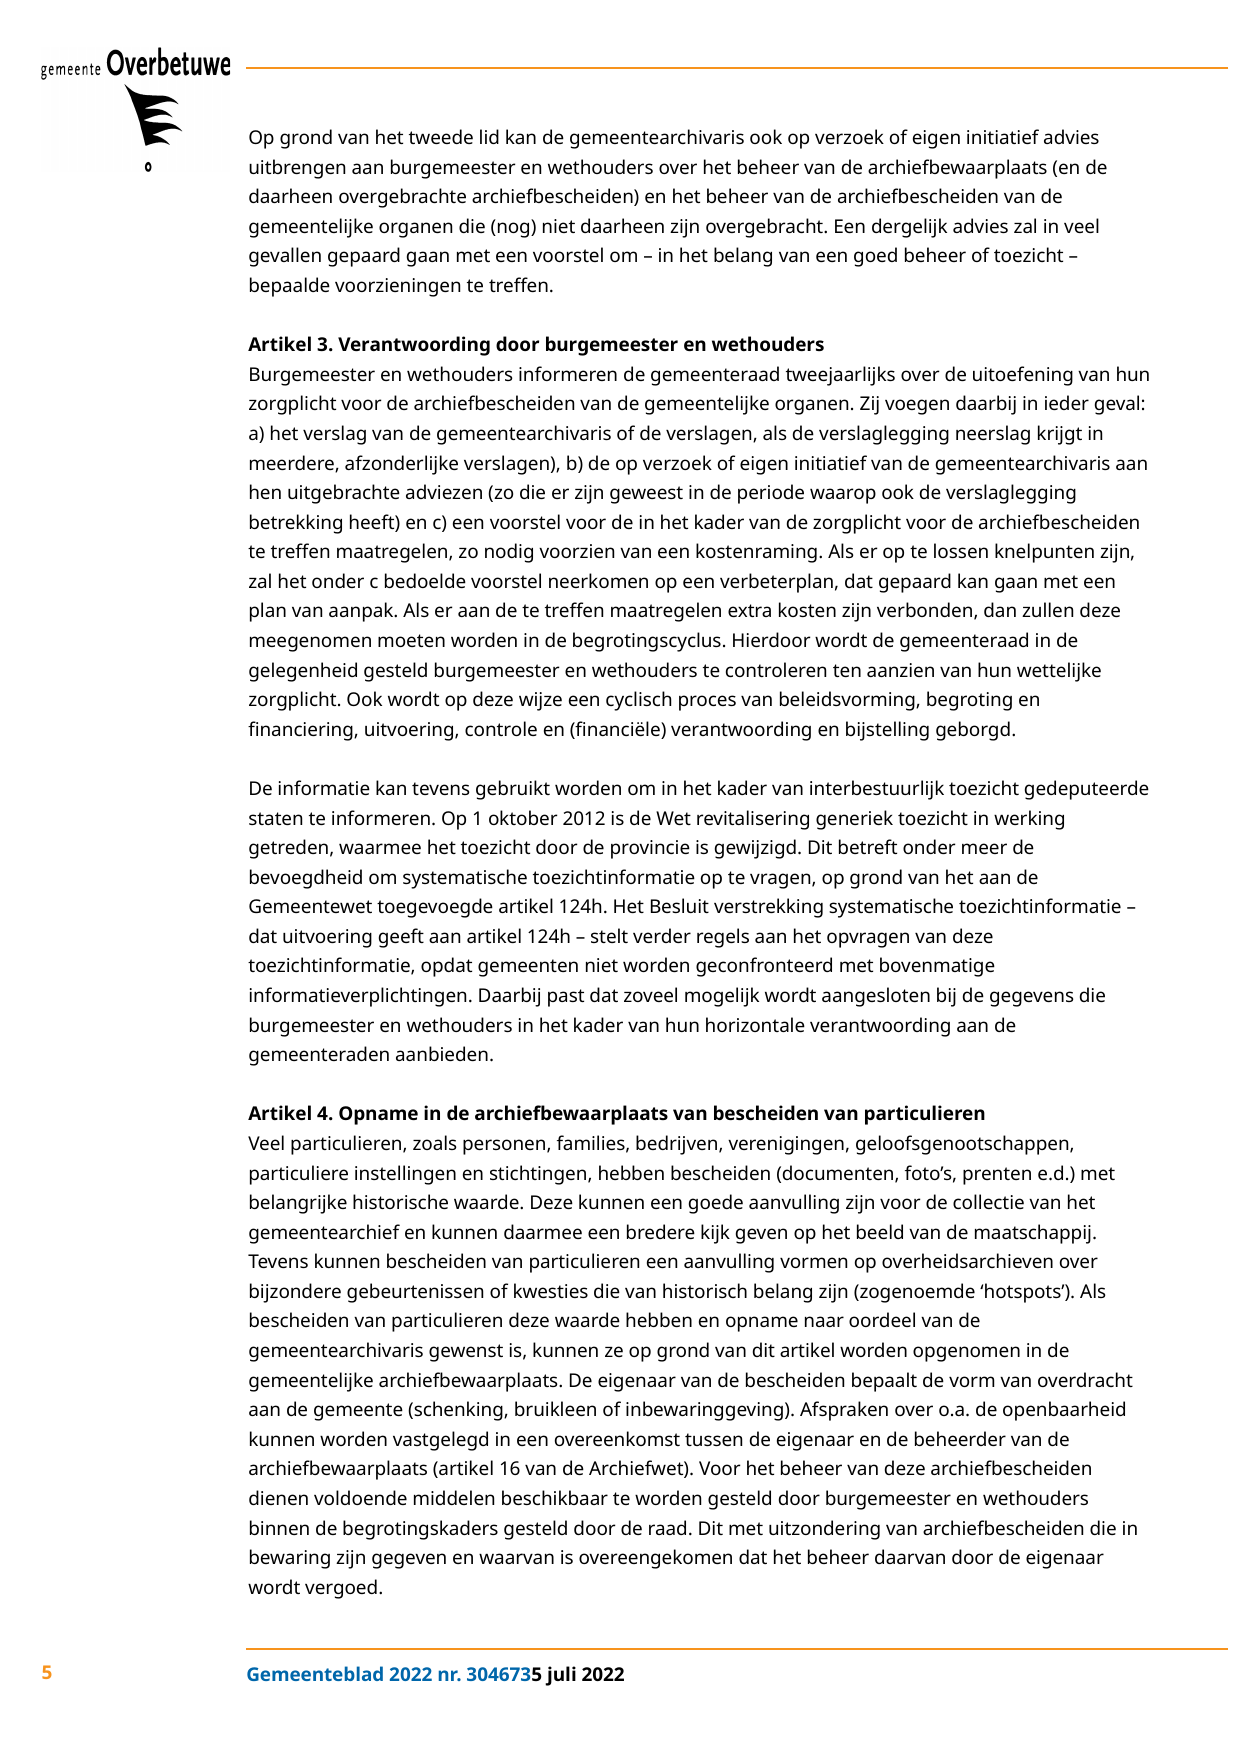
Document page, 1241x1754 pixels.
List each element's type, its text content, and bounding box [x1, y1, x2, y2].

text De informatie kan tevens gebruikt worden om in het kader van interbestuurlijk toezicht gedeputeerde staten te informeren. Op 1 oktober 2012 is de Wet revitalisering generiek toezicht in werking getreden, waarmee het toezicht door de provincie is gewijzigd. Dit betreft onder meer de bevoegdheid om systematische toezichtinformatie op te vragen, op grond van het aan de Gemeentewet toegevoegde artikel 124h. Het Besluit verstrekking systematische toezichtinformatie – dat uitvoering geeft aan artikel 124h – stelt verder regels aan het opvragen van deze toezichtinformatie, opdat gemeenten niet worden geconfronteerd met bovenmatige informatieverplichtingen. Daarbij past dat zoveel mogelijk wordt aangesloten bij de gegevens die burgemeester en wethouders in het kader van hun horizontale verantwoording aan de gemeenteraden aanbieden. [248, 775, 1152, 1067]
picture [41, 47, 231, 172]
text Veel particulieren, zoals personen, families, bedrijven, verenigingen, geloofsgenootschappen, particuliere instellingen en stichtingen, hebben bescheiden (documenten, foto’s, prenten e.d.) met belangrijke historische waarde. Deze kunnen een goede aanvulling zijn voor de collectie van het gemeentearchief en kunnen daarmee een bredere kijk geven op het beeld van de maatschappij. Tevens kunnen bescheiden van particulieren een aanvulling vormen op overheidsarchieven over bijzondere gebeurtenissen of kwesties die van historisch belang zijn (zogenoemde ‘hotspots’). Als bescheiden van particulieren deze waarde hebben en opname naar oordeel van de gemeentearchivaris gewenst is, kunnen ze op grond van dit artikel worden opgenomen in de gemeentelijke archiefbewaarplaats. De eigenaar van de bescheiden bepaalt de vorm van overdracht aan de gemeente (schenking, bruikleen of inbewaringgeving). Afspraken over o.a. de openbaarheid kunnen worden vastgelegd in een overeenkomst tussen de eigenaar en de beheerder van de archiefbewaarplaats (artikel 16 van de Archiefwet). Voor het beheer van deze archiefbescheiden dienen voldoende middelen beschikbaar te worden gesteld door burgemeester en wethouders binnen de begrotingskaders gesteld door de raad. Dit met uitzondering van archiefbescheiden die in bewaring zijn gegeven en waarvan is overeengekomen dat het beheer daarvan door de eigenaar wordt vergoed. [248, 1130, 1152, 1600]
text Burgemeester en wethouders informeren de gemeenteraad tweejaarlijks over de uitoefening van hun zorgplicht voor de archiefbescheiden van de gemeentelijke organen. Zij voegen daarbij in ieder geval: a) het verslag van de gemeentearchivaris of de verslagen, als de verslaglegging neerslag krijgt in meerdere, afzonderlijke verslagen), b) de op verzoek of eigen initiatief van de gemeentearchivaris aan hen uitgebrachte adviezen (zo die er zijn geweest in de periode waarop ook de verslaglegging betrekking heeft) en c) een voorstel voor de in het kader van de zorgplicht voor de archiefbescheiden te treffen maatregelen, zo nodig voorzien van een kostenraming. Als er op te lossen knelpunten zijn, zal het onder c bedoelde voorstel neerkomen op een verbeterplan, dat gepaard kan gaan met een plan van aanpak. Als er aan de te treffen maatregelen extra kosten zijn verbonden, dan zullen deze meegenomen moeten worden in de begrotingscyclus. Hierdoor wordt de gemeenteraad in de gelegenheid gesteld burgemeester en wethouders te controleren ten aanzien van hun wettelijke zorgplicht. Ook wordt op deze wijze een cyclisch proces van beleidsvorming, begroting en financiering, uitvoering, controle en (financiële) verantwoording en bijstelling geborgd. [248, 361, 1152, 742]
text Op grond van het tweede lid kan de gemeentearchivaris ook op verzoek of eigen initiatief advies uitbrengen aan burgemeester en wethouders over het beheer van de archiefbewaarplaats (en de daarheen overgebrachte archiefbescheiden) en het beheer van de archiefbescheiden van de gemeentelijke organen die (nog) niet daarheen zijn overgebracht. Een dergelijk advies zal in veel gevallen gepaard gaan met een voorstel om – in het belang van een goed beheer of toezicht – bepaalde voorzieningen te treffen. [248, 124, 1152, 298]
text Artikel 4. Opname in de archiefbewaarplaats van bescheiden van particulieren [248, 1101, 1152, 1126]
text Artikel 3. Verantwoording door burgemeester en wethouders [248, 331, 1152, 357]
